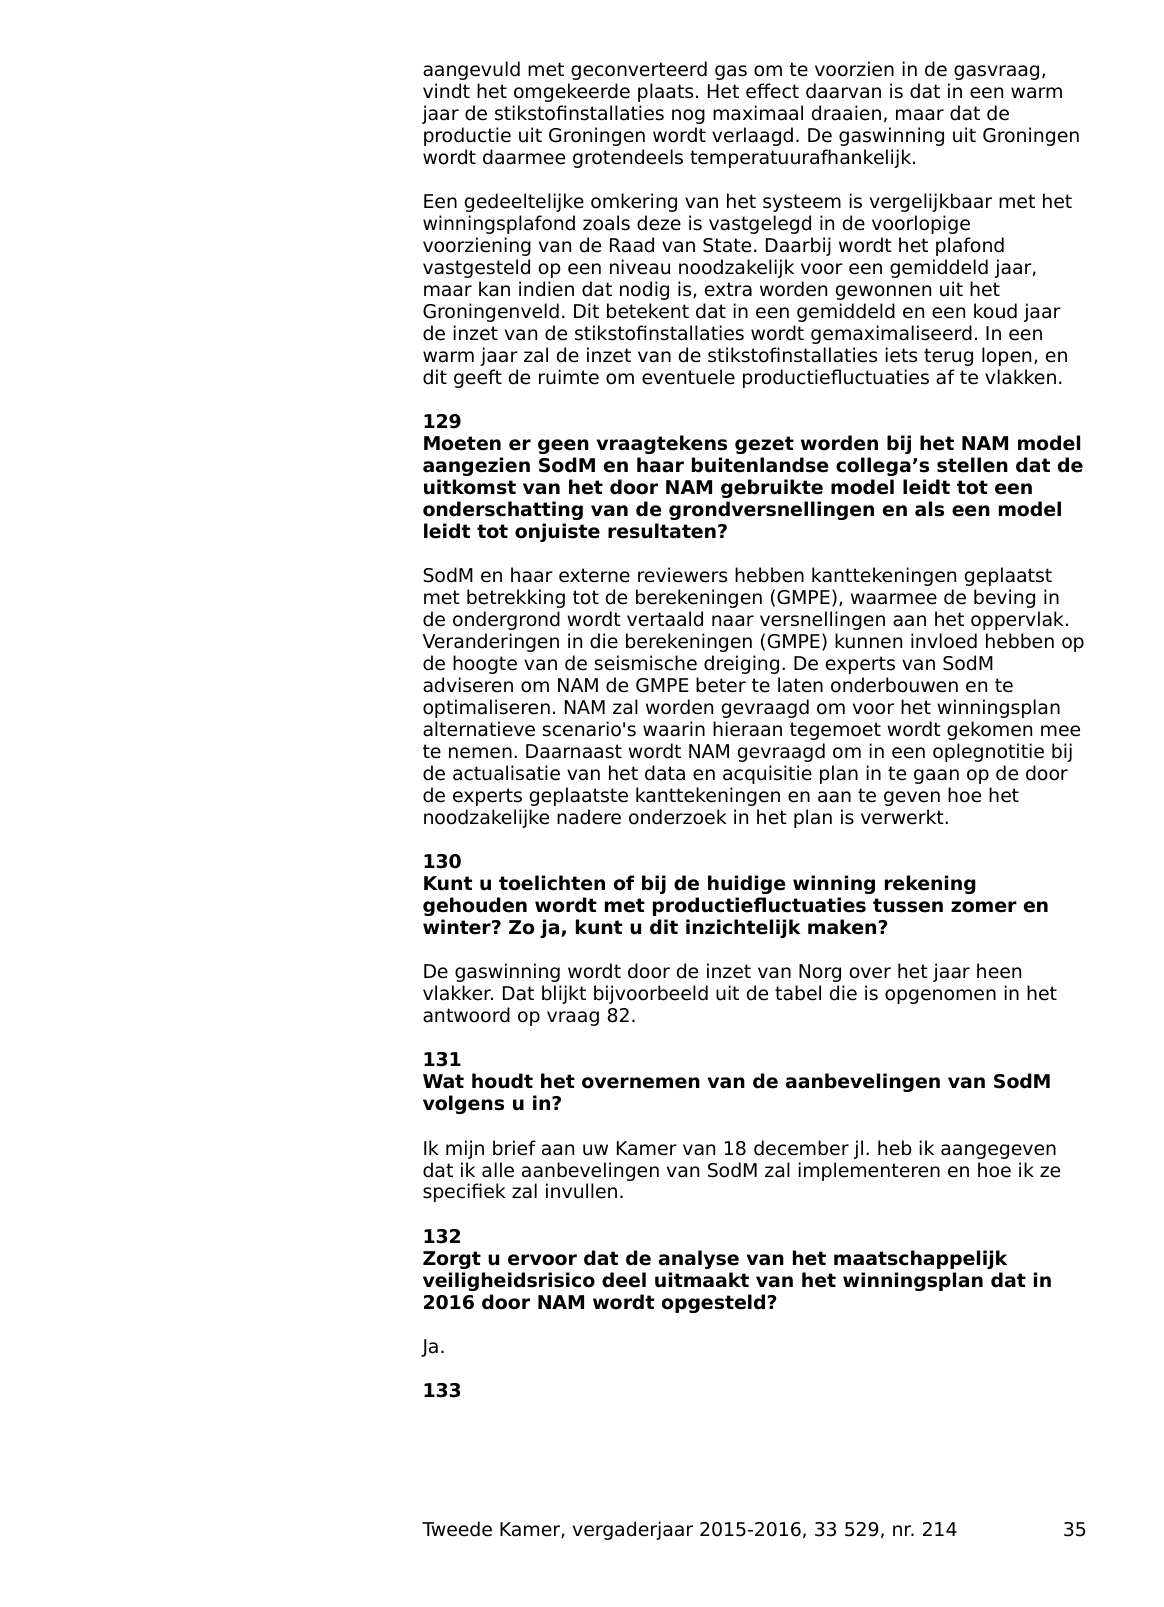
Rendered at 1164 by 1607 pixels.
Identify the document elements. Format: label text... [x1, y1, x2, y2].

text aangevuld met geconverteerd gas om te voorzien in de gasvraag, vindt het omgekeerde plaats. Het effect daarvan is dat in een warm jaar de stikstofinstallaties nog maximaal draaien, maar dat de productie uit Groningen wordt verlaagd. De gaswinning uit Groningen wordt daarmee grotendeels temperatuurafhankelijk. [422, 59, 1087, 169]
text 130 [422, 851, 1087, 873]
text De gaswinning wordt door de inzet van Norg over het jaar heen vlakker. Dat blijkt bijvoorbeeld uit de tabel die is opgenomen in het antwoord op vraag 82. [422, 961, 1087, 1027]
text Wat houdt het overnemen van de aanbevelingen van SodM volgens u in? [422, 1071, 1087, 1115]
text Een gedeeltelijke omkering van het systeem is vergelijkbaar met het winningsplafond zoals deze is vastgelegd in de voorlopige voorziening van de Raad van State. Daarbij wordt het plafond vastgesteld op een niveau noodzakelijk voor een gemiddeld jaar, maar kan indien dat nodig is, extra worden gewonnen uit het Groningenveld. Dit betekent dat in een gemiddeld en een koud jaar de inzet van de stikstofinstallaties wordt gemaximaliseerd. In een warm jaar zal de inzet van de stikstofinstallaties iets terug lopen, en dit geeft de ruimte om eventuele productiefluctuaties af te vlakken. [422, 191, 1087, 389]
text Moeten er geen vraagtekens gezet worden bij het NAM model aangezien SodM en haar buitenlandse collega’s stellen dat de uitkomst van het door NAM gebruikte model leidt tot een onderschatting van de grondversnellingen en als een model leidt tot onjuiste resultaten? [422, 433, 1087, 543]
text Ja. [422, 1336, 1087, 1358]
text Ik mijn brief aan uw Kamer van 18 december jl. heb ik aangegeven dat ik alle aanbevelingen van SodM zal implementeren en hoe ik ze specifiek zal invullen. [422, 1137, 1087, 1203]
text 132 [422, 1226, 1087, 1248]
text 133 [422, 1380, 1087, 1402]
text SodM en haar externe reviewers hebben kanttekeningen geplaatst met betrekking tot de berekeningen (GMPE), waarmee de beving in de ondergrond wordt vertaald naar versnellingen aan het oppervlak. Veranderingen in die berekeningen (GMPE) kunnen invloed hebben op de hoogte van de seismische dreiging. De experts van SodM adviseren om NAM de GMPE beter te laten onderbouwen en te optimaliseren. NAM zal worden gevraagd om voor het winningsplan alternatieve scenario's waarin hieraan tegemoet wordt gekomen mee te nemen. Daarnaast wordt NAM gevraagd om in een oplegnotitie bij de actualisatie van het data en acquisitie plan in te gaan op de door de experts geplaatste kanttekeningen en aan te geven hoe het noodzakelijke nadere onderzoek in het plan is verwerkt. [422, 565, 1087, 829]
text Kunt u toelichten of bij de huidige winning rekening gehouden wordt met productiefluctuaties tussen zomer en winter? Zo ja, kunt u dit inzichtelijk maken? [422, 873, 1087, 939]
text Zorgt u ervoor dat de analyse van het maatschappelijk veiligheidsrisico deel uitmaakt van het winningsplan dat in 2016 door NAM wordt opgesteld? [422, 1248, 1087, 1313]
text 129 [422, 411, 1087, 433]
text 131 [422, 1049, 1087, 1071]
